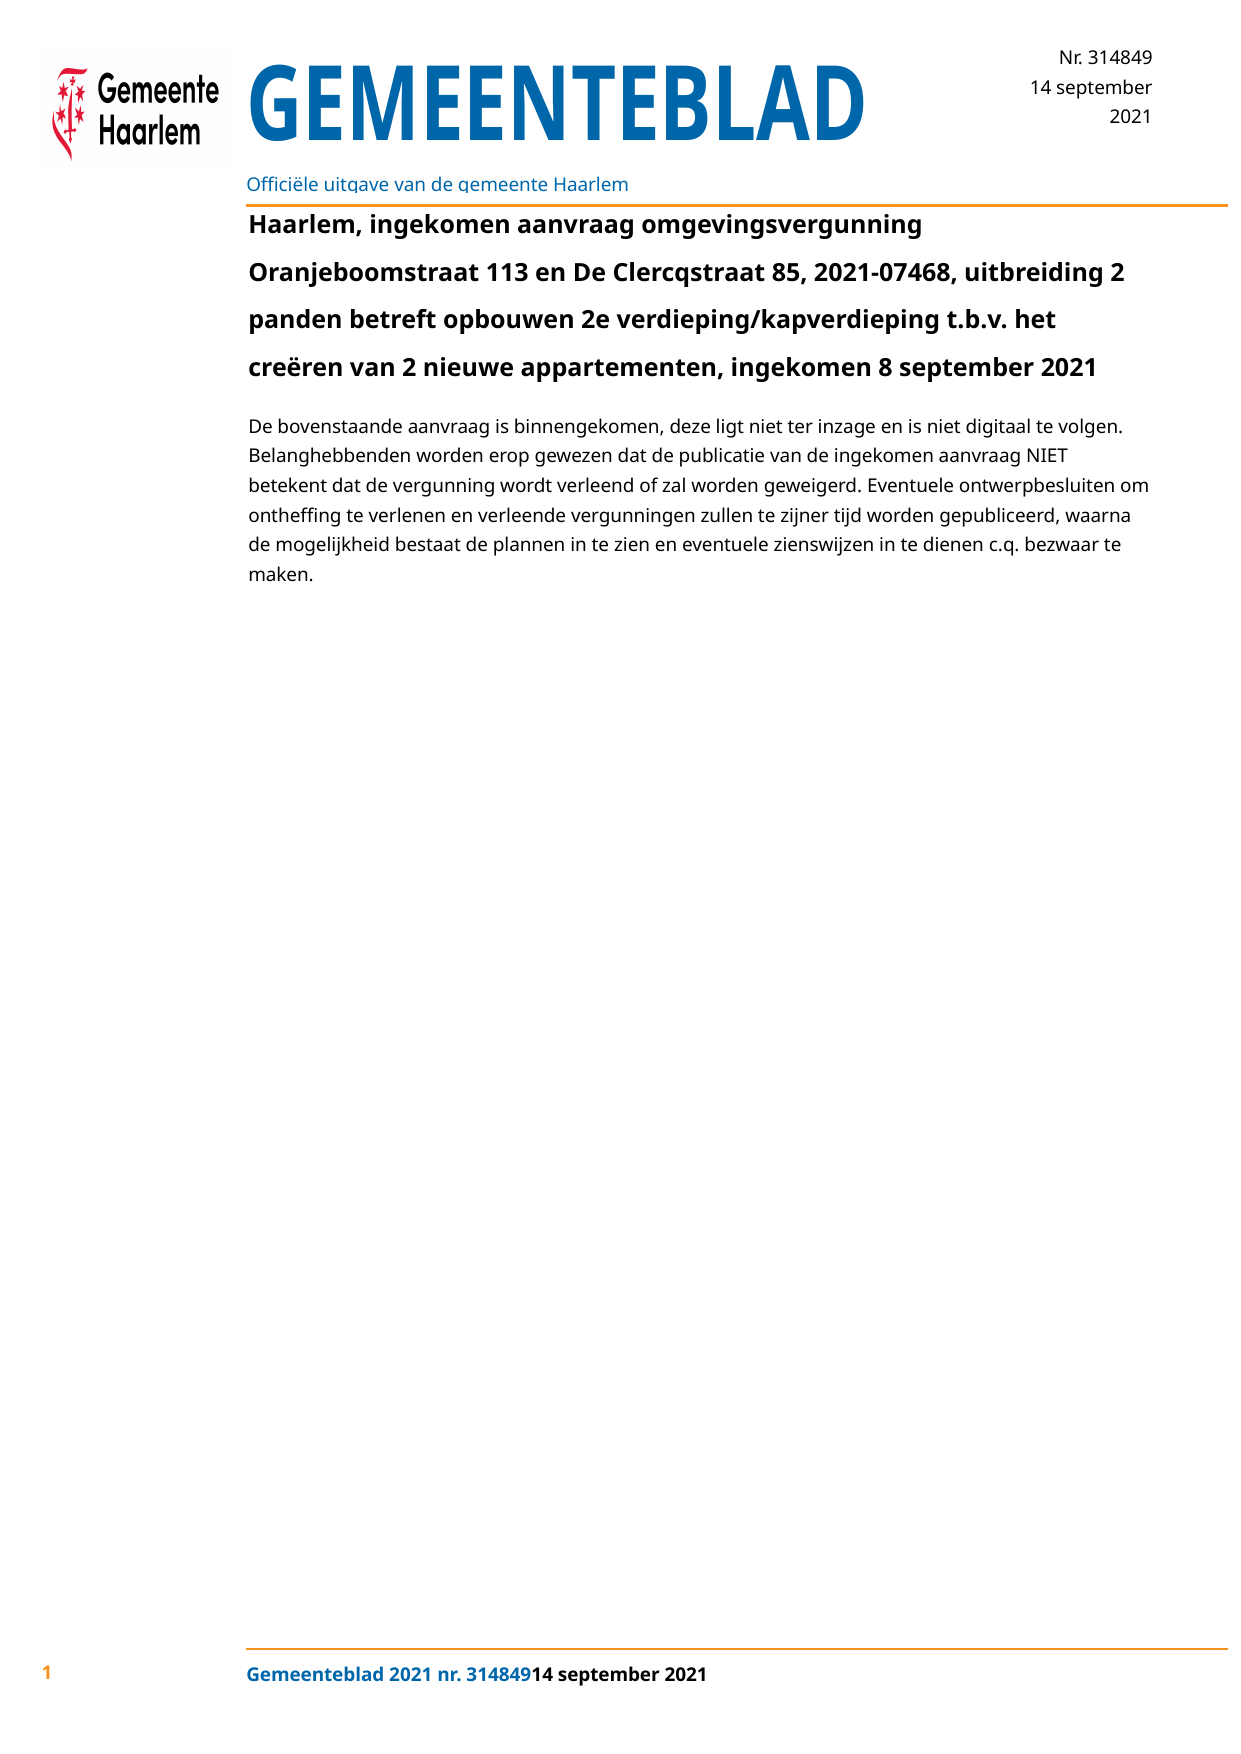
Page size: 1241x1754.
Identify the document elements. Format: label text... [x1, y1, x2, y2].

picture [41, 47, 231, 172]
text De bovenstaande aanvraag is binnengekomen, deze ligt niet ter inzage en is niet digitaal te volgen. Belanghebbenden worden erop gewezen dat de publicatie van de ingekomen aanvraag NIET betekent dat de vergunning wordt verleend of zal worden geweigerd. Eventuele ontwerpbesluiten om ontheffing te verlenen en verleende vergunningen zullen te zijner tijd worden gepubliceerd, waarna de mogelijkheid bestaat de plannen in te zien en eventuele zienswijzen in te dienen c.q. bezwaar te maken. [248, 413, 1152, 587]
text Haarlem, ingekomen aanvraag omgevingsvergunning Oranjeboomstraat 113 en De Clercqstraat 85, 2021-07468, uitbreiding 2 panden betreft opbouwen 2e verdieping/kapverdieping t.b.v. het creëren van 2 nieuwe appartementen, ingekomen 8 september 2021 [248, 207, 1152, 384]
